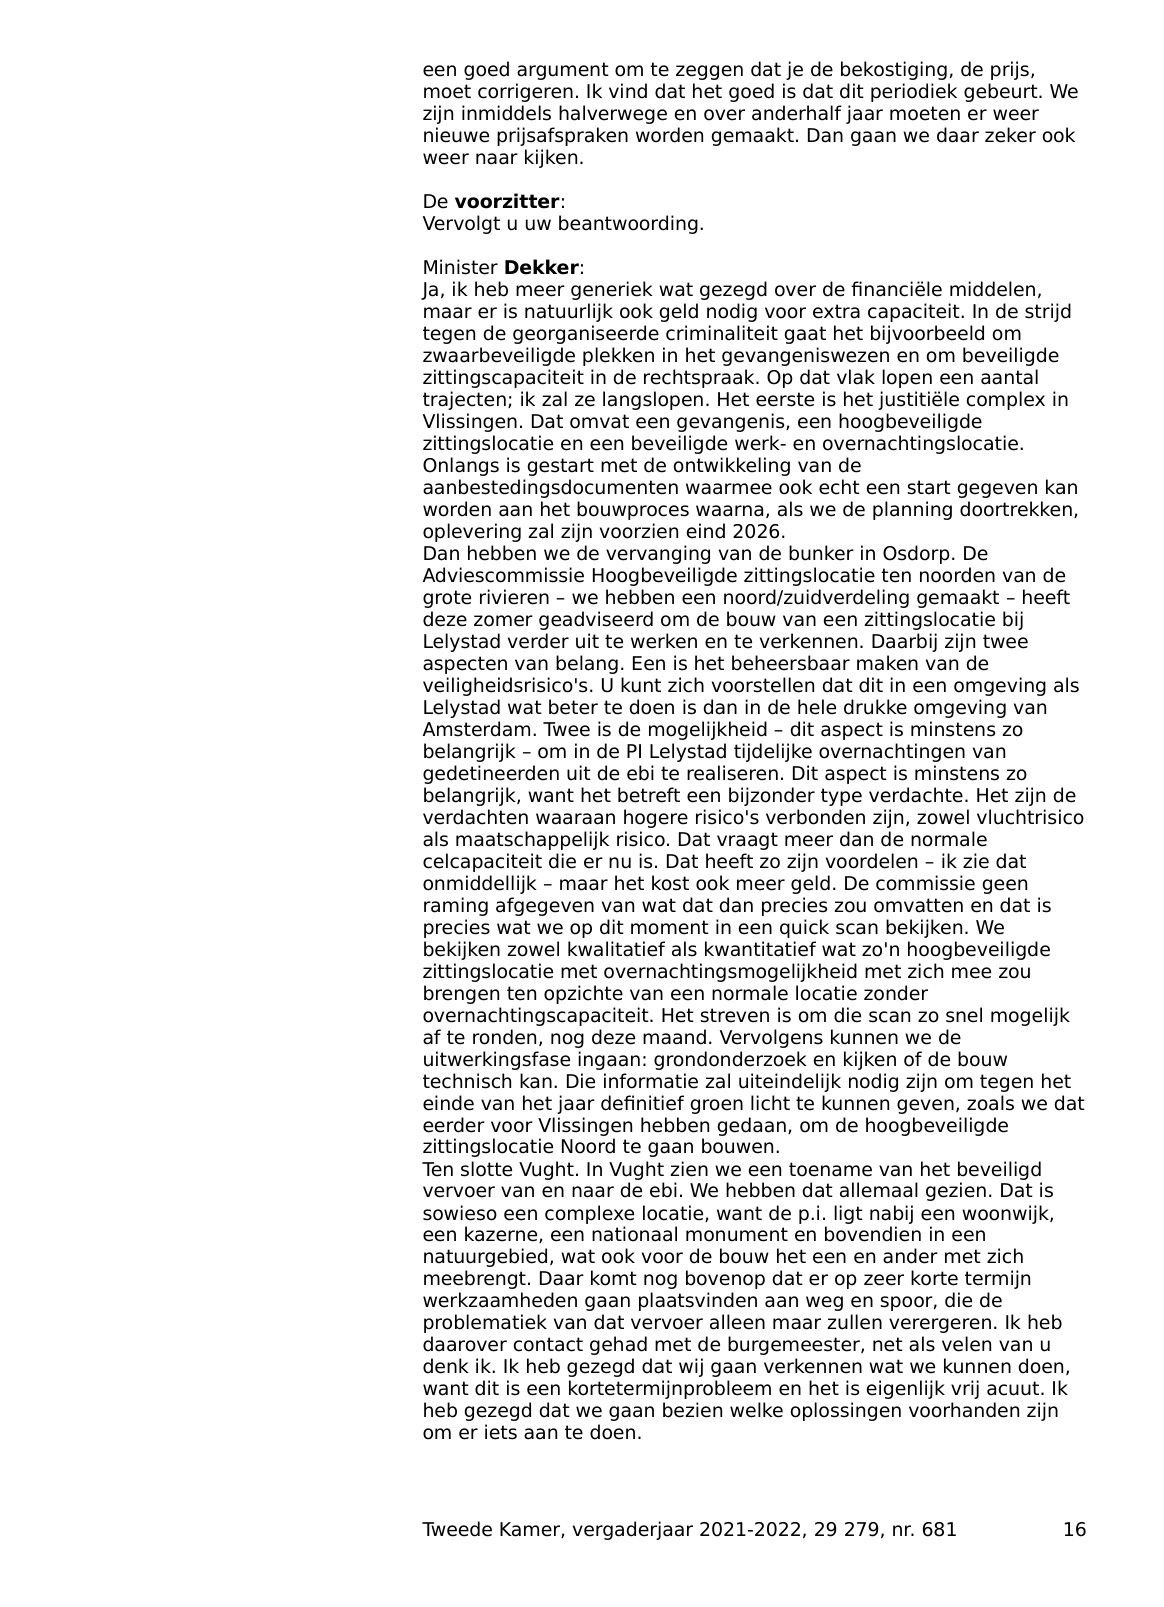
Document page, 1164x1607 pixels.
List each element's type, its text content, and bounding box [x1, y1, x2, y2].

text Dan hebben we de vervanging van de bunker in Osdorp. De Adviescommissie Hoogbeveiligde zittingslocatie ten noorden van de grote rivieren – we hebben een noord/zuidverdeling gemaakt – heeft deze zomer geadviseerd om de bouw van een zittingslocatie bij Lelystad verder uit te werken en te verkennen. Daarbij zijn twee aspecten van belang. Een is het beheersbaar maken van de veiligheidsrisico's. U kunt zich voorstellen dat dit in een omgeving als Lelystad wat beter te doen is dan in de hele drukke omgeving van Amsterdam. Twee is de mogelijkheid – dit aspect is minstens zo belangrijk – om in de PI Lelystad tijdelijke overnachtingen van gedetineerden uit de ebi te realiseren. Dit aspect is minstens zo belangrijk, want het betreft een bijzonder type verdachte. Het zijn de verdachten waaraan hogere risico's verbonden zijn, zowel vluchtrisico als maatschappelijk risico. Dat vraagt meer dan de normale celcapaciteit die er nu is. Dat heeft zo zijn voordelen – ik zie dat onmiddellijk – maar het kost ook meer geld. De commissie geen raming afgegeven van wat dat dan precies zou omvatten en dat is precies wat we op dit moment in een quick scan bekijken. We bekijken zowel kwalitatief als kwantitatief wat zo'n hoogbeveiligde zittingslocatie met overnachtingsmogelijkheid met zich mee zou brengen ten opzichte van een normale locatie zonder overnachtingscapaciteit. Het streven is om die scan zo snel mogelijk af te ronden, nog deze maand. Vervolgens kunnen we de uitwerkingsfase ingaan: grondonderzoek en kijken of de bouw technisch kan. Die informatie zal uiteindelijk nodig zijn om tegen het einde van het jaar definitief groen licht te kunnen geven, zoals we dat eerder voor Vlissingen hebben gedaan, om de hoogbeveiligde zittingslocatie Noord te gaan bouwen. [422, 543, 1087, 1158]
text Ten slotte Vught. In Vught zien we een toename van het beveiligd vervoer van en naar de ebi. We hebben dat allemaal gezien. Dat is sowieso een complexe locatie, want de p.i. ligt nabij een woonwijk, een kazerne, een nationaal monument en bovendien in een natuurgebied, wat ook voor de bouw het een en ander met zich meebrengt. Daar komt nog bovenop dat er op zeer korte termijn werkzaamheden gaan plaatsvinden aan weg en spoor, die de problematiek van dat vervoer alleen maar zullen verergeren. Ik heb daarover contact gehad met de burgemeester, net als velen van u denk ik. Ik heb gezegd dat wij gaan verkennen wat we kunnen doen, want dit is een kortetermijnprobleem en het is eigenlijk vrij acuut. Ik heb gezegd dat we gaan bezien welke oplossingen voorhanden zijn om er iets aan te doen. [422, 1158, 1087, 1444]
text Ja, ik heb meer generiek wat gezegd over de financiële middelen, maar er is natuurlijk ook geld nodig voor extra capaciteit. In de strijd tegen de georganiseerde criminaliteit gaat het bijvoorbeeld om zwaarbeveiligde plekken in het gevangeniswezen en om beveiligde zittingscapaciteit in de rechtspraak. Op dat vlak lopen een aantal trajecten; ik zal ze langslopen. Het eerste is het justitiële complex in Vlissingen. Dat omvat een gevangenis, een hoogbeveiligde zittingslocatie en een beveiligde werk- en overnachtingslocatie. Onlangs is gestart met de ontwikkeling van de aanbestedingsdocumenten waarmee ook echt een start gegeven kan worden aan het bouwproces waarna, als we de planning doortrekken, oplevering zal zijn voorzien eind 2026. [422, 279, 1087, 543]
text Vervolgt u uw beantwoording. [422, 213, 1087, 235]
text De voorzitter: [422, 191, 1087, 213]
text een goed argument om te zeggen dat je de bekostiging, de prijs, moet corrigeren. Ik vind dat het goed is dat dit periodiek gebeurt. We zijn inmiddels halverwege en over anderhalf jaar moeten er weer nieuwe prijsafspraken worden gemaakt. Dan gaan we daar zeker ook weer naar kijken. [422, 59, 1087, 169]
text Minister Dekker: [422, 257, 1087, 279]
